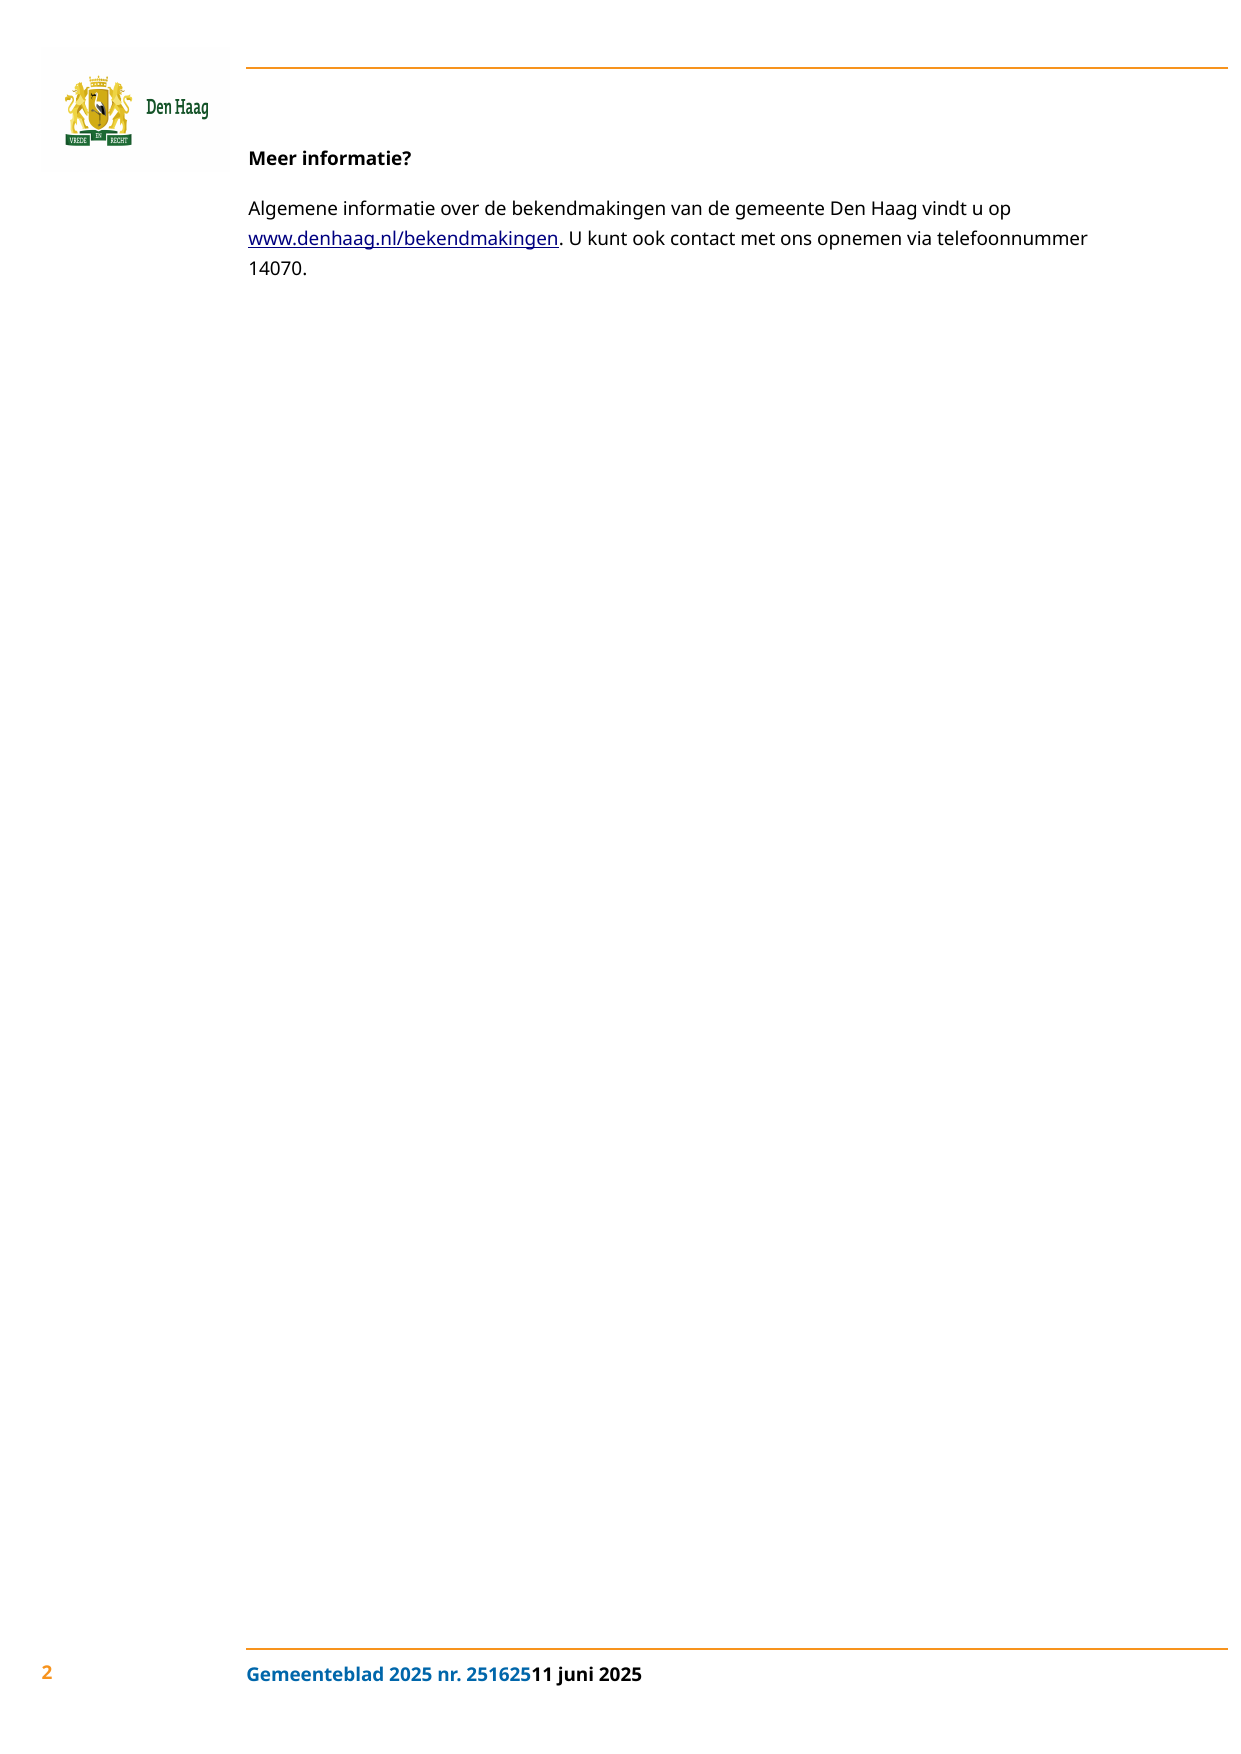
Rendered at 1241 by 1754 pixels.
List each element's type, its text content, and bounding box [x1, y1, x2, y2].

picture [41, 47, 231, 172]
text Algemene informatie over de bekendmakingen van de gemeente Den Haag vindt u op www.denhaag.nl/bekendmakingen. U kunt ook contact met ons opnemen via telefoonnummer 14070. [248, 196, 1152, 281]
text Meer informatie? [248, 145, 1152, 171]
